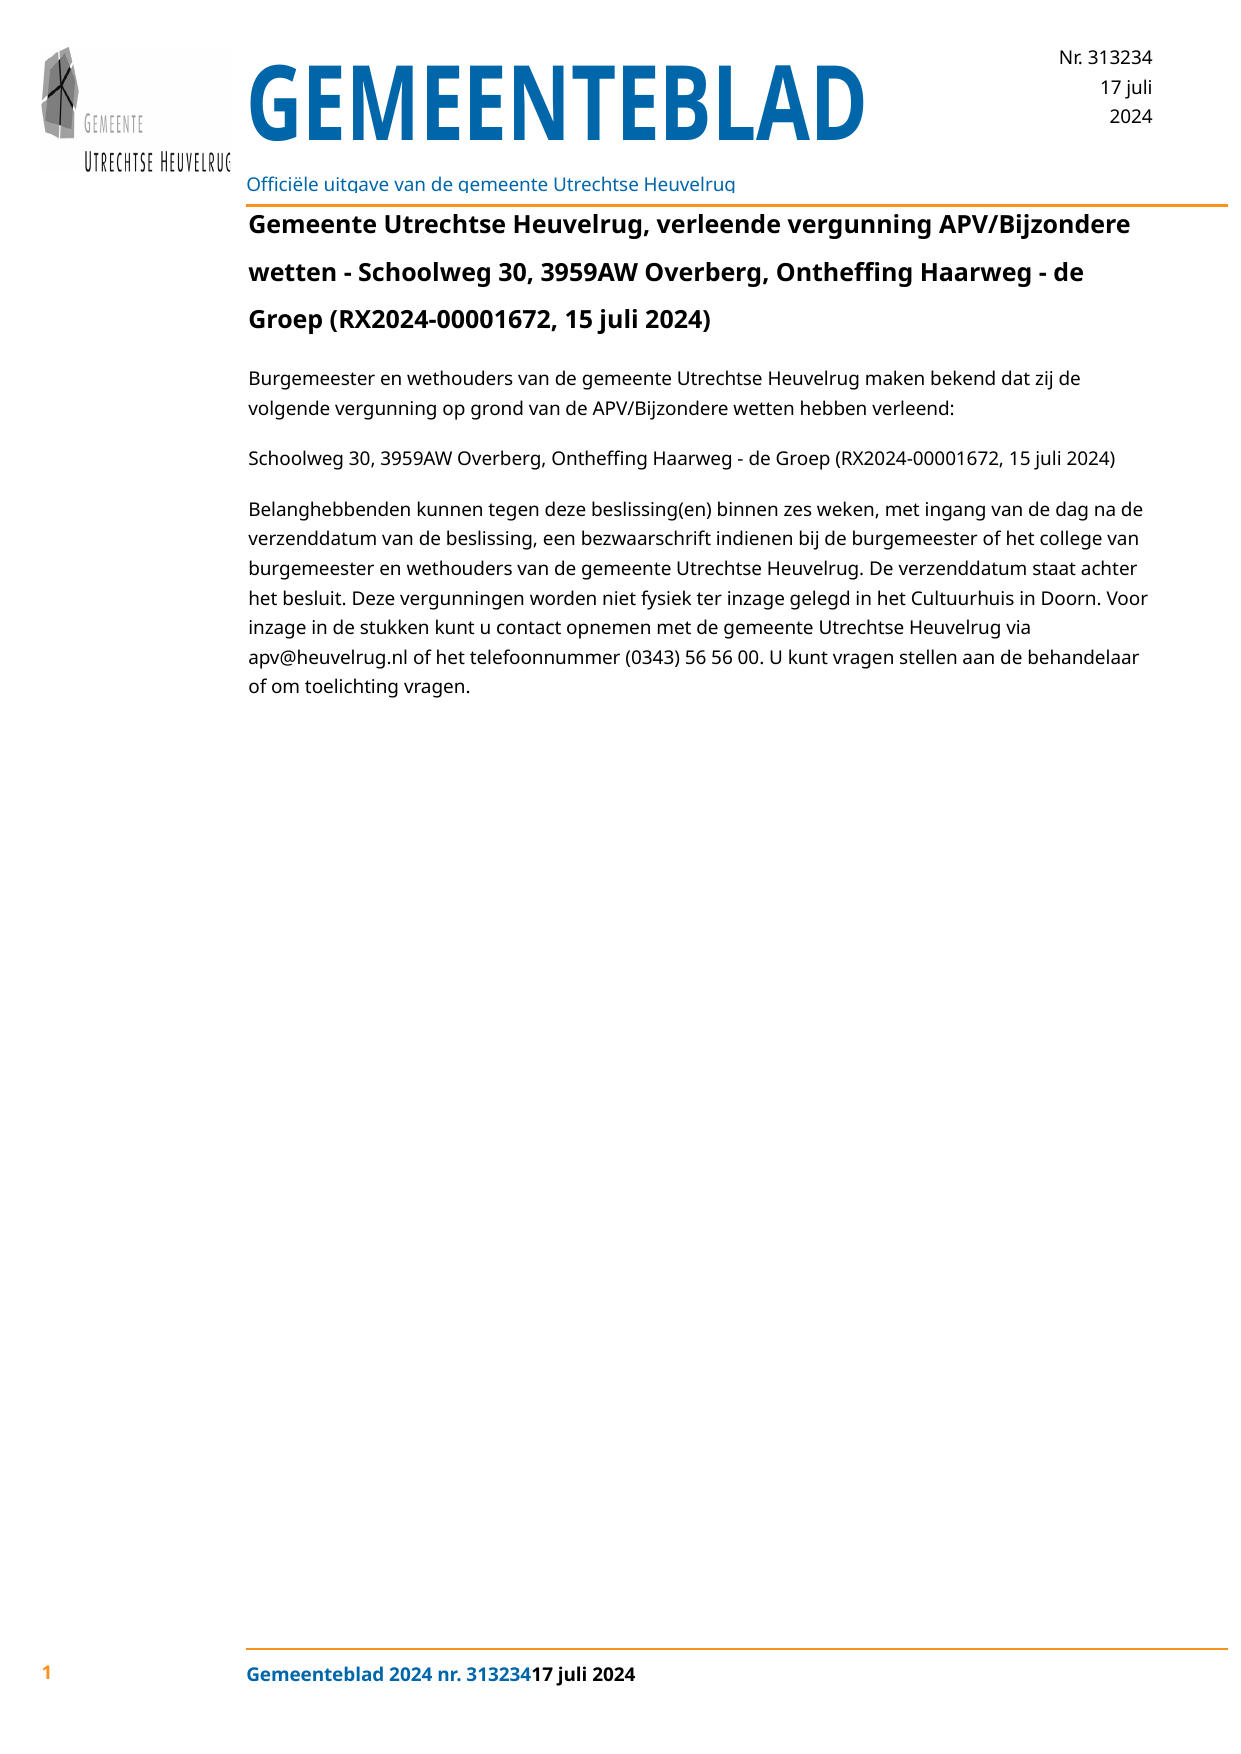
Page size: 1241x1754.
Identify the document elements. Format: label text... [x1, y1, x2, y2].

text Gemeente Utrechtse Heuvelrug, verleende vergunning APV/Bijzondere wetten - Schoolweg 30, 3959AW Overberg, Ontheffing Haarweg - de Groep (RX2024-00001672, 15 juli 2024) [248, 207, 1152, 336]
text Burgemeester en wethouders van de gemeente Utrechtse Heuvelrug maken bekend dat zij de volgende vergunning op grond van de APV/Bijzondere wetten hebben verleend: [248, 366, 1152, 421]
picture [41, 47, 231, 172]
text Belanghebbenden kunnen tegen deze beslissing(en) binnen zes weken, met ingang van de dag na de verzenddatum van de beslissing, een bezwaarschrift indienen bij de burgemeester of het college van burgemeester en wethouders van de gemeente Utrechtse Heuvelrug. De verzenddatum staat achter het besluit. Deze vergunningen worden niet fysiek ter inzage gelegd in het Cultuurhuis in Doorn. Voor inzage in de stukken kunt u contact opnemen met de gemeente Utrechtse Heuvelrug via apv@heuvelrug.nl of het telefoonnummer (0343) 56 56 00. U kunt vragen stellen aan de behandelaar of om toelichting vragen. [248, 496, 1152, 699]
text Schoolweg 30, 3959AW Overberg, Ontheffing Haarweg - de Groep (RX2024-00001672, 15 juli 2024) [248, 446, 1152, 471]
